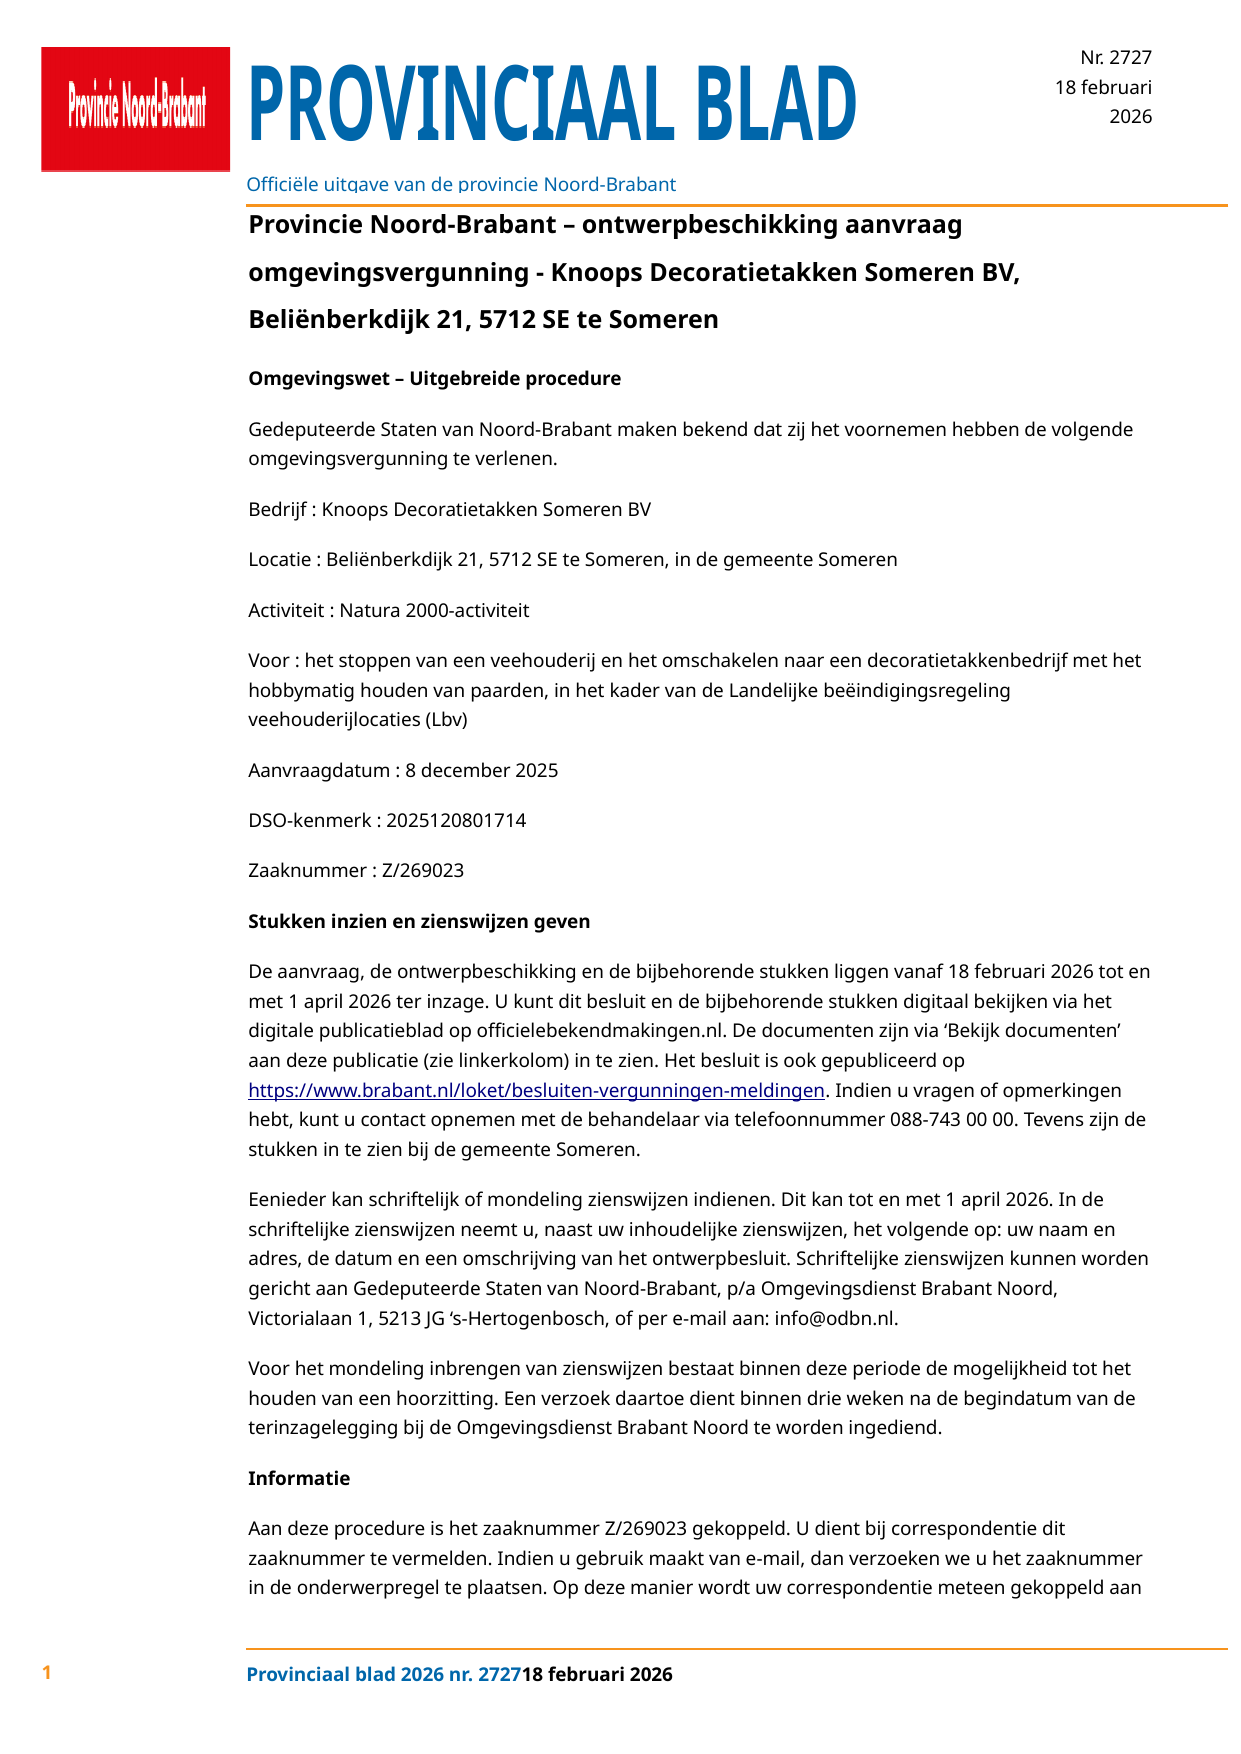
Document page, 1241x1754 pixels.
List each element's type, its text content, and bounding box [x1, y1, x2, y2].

picture [41, 47, 231, 172]
text Zaaknummer : Z/269023 [248, 858, 1152, 883]
text De aanvraag, de ontwerpbeschikking en de bijbehorende stukken liggen vanaf 18 februari 2026 tot en met 1 april 2026 ter inzage. U kunt dit besluit en de bijbehorende stukken digitaal bekijken via het digitale publicatieblad op officielebekendmakingen.nl. De documenten zijn via ‘Bekijk documenten’ aan deze publicatie (zie linkerkolom) in te zien. Het besluit is ook gepubliceerd op https://www.brabant.nl/loket/besluiten-vergunningen-meldingen. Indien u vragen of opmerkingen hebt, kunt u contact opnemen met de behandelaar via telefoonnummer 088-743 00 00. Tevens zijn de stukken in te zien bij de gemeente Someren. [248, 958, 1152, 1162]
text Voor het mondeling inbrengen van zienswijzen bestaat binnen deze periode de mogelijkheid tot het houden van een hoorzitting. Een verzoek daartoe dient binnen drie weken na de begindatum van de terinzagelegging bij de Omgevingsdienst Brabant Noord te worden ingediend. [248, 1355, 1152, 1440]
text Gedeputeerde Staten van Noord-Brabant maken bekend dat zij het voornemen hebben de volgende omgevingsvergunning te verlenen. [248, 416, 1152, 471]
text Voor : het stoppen van een veehouderij en het omschakelen naar een decoratietakkenbedrijf met het hobbymatig houden van paarden, in het kader van de Landelijke beëindigingsregeling veehouderijlocaties (Lbv) [248, 647, 1152, 732]
text Aanvraagdatum : 8 december 2025 [248, 757, 1152, 782]
text Activiteit : Natura 2000-activiteit [248, 597, 1152, 622]
text Locatie : Beliënberkdijk 21, 5712 SE te Someren, in de gemeente Someren [248, 546, 1152, 572]
text Aan deze procedure is het zaaknummer Z/269023 gekoppeld. U dient bij correspondentie dit zaaknummer te vermelden. Indien u gebruik maakt van e-mail, dan verzoeken we u het zaaknummer in de onderwerpregel te plaatsen. Op deze manier wordt uw correspondentie meteen gekoppeld aan [248, 1515, 1152, 1600]
text Eenieder kan schriftelijk of mondeling zienswijzen indienen. Dit kan tot en met 1 april 2026. In de schriftelijke zienswijzen neemt u, naast uw inhoudelijke zienswijzen, het volgende op: uw naam en adres, de datum en een omschrijving van het ontwerpbesluit. Schriftelijke zienswijzen kunnen worden gericht aan Gedeputeerde Staten van Noord-Brabant, p/a Omgevingsdienst Brabant Noord, Victorialaan 1, 5213 JG ‘s-Hertogenbosch, of per e-mail aan: info@odbn.nl. [248, 1186, 1152, 1330]
text Stukken inzien en zienswijzen geven [248, 908, 1152, 934]
text DSO-kenmerk : 2025120801714 [248, 807, 1152, 833]
text Informatie [248, 1465, 1152, 1490]
text Bedrijf : Knoops Decoratietakken Someren BV [248, 496, 1152, 522]
text Provincie Noord-Brabant – ontwerpbeschikking aanvraag omgevingsvergunning - Knoops Decoratietakken Someren BV, Beliënberkdijk 21, 5712 SE te Someren [248, 207, 1152, 336]
text Omgevingswet – Uitgebreide procedure [248, 366, 1152, 391]
